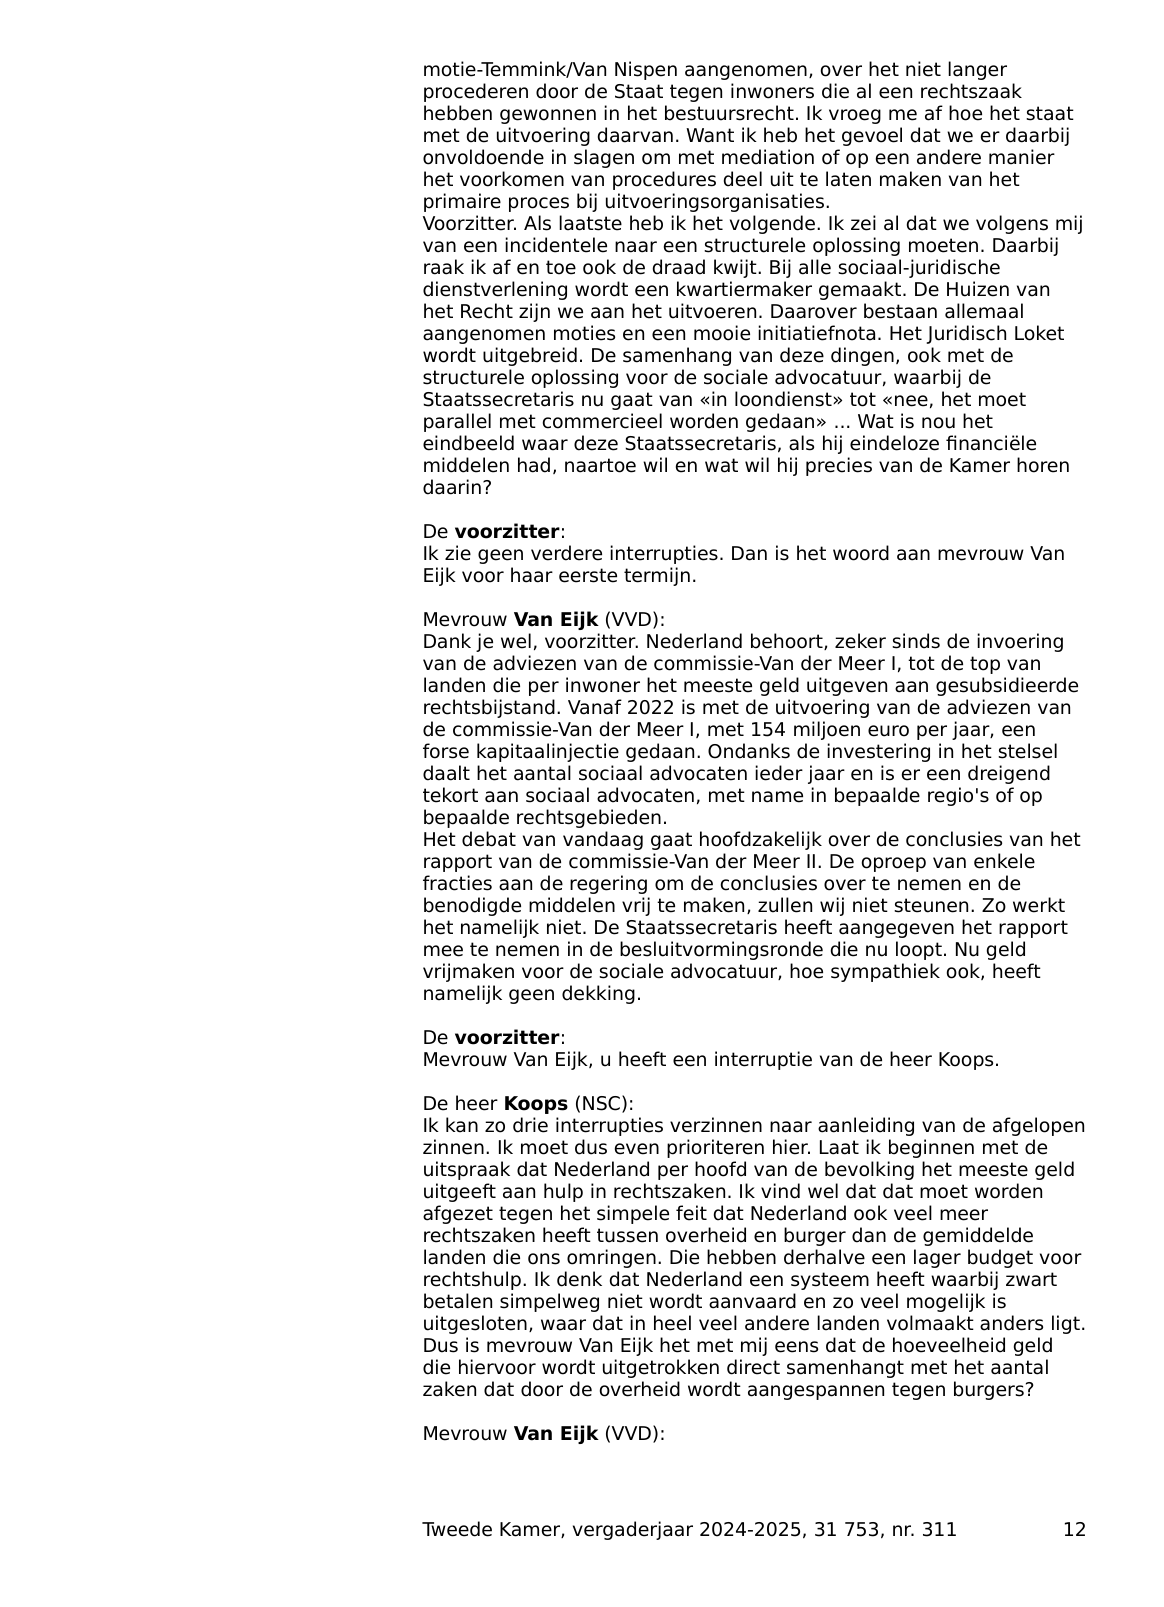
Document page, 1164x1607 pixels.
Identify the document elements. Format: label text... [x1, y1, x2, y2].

text De heer Koops (NSC): [422, 1093, 1087, 1115]
text Voorzitter. Als laatste heb ik het volgende. Ik zei al dat we volgens mij van een incidentele naar een structurele oplossing moeten. Daarbij raak ik af en toe ook de draad kwijt. Bij alle sociaal-juridische dienstverlening wordt een kwartiermaker gemaakt. De Huizen van het Recht zijn we aan het uitvoeren. Daarover bestaan allemaal aangenomen moties en een mooie initiatiefnota. Het Juridisch Loket wordt uitgebreid. De samenhang van deze dingen, ook met de structurele oplossing voor de sociale advocatuur, waarbij de Staatssecretaris nu gaat van «in loondienst» tot «nee, het moet parallel met commercieel worden gedaan» ... Wat is nou het eindbeeld waar deze Staatssecretaris, als hij eindeloze financiële middelen had, naartoe wil en wat wil hij precies van de Kamer horen daarin? [422, 213, 1087, 499]
text Ik zie geen verdere interrupties. Dan is het woord aan mevrouw Van Eijk voor haar eerste termijn. [422, 543, 1087, 587]
text motie-Temmink/Van Nispen aangenomen, over het niet langer procederen door de Staat tegen inwoners die al een rechtszaak hebben gewonnen in het bestuursrecht. Ik vroeg me af hoe het staat met de uitvoering daarvan. Want ik heb het gevoel dat we er daarbij onvoldoende in slagen om met mediation of op een andere manier het voorkomen van procedures deel uit te laten maken van het primaire proces bij uitvoeringsorganisaties. [422, 59, 1087, 213]
text Het debat van vandaag gaat hoofdzakelijk over de conclusies van het rapport van de commissie-Van der Meer II. De oproep van enkele fracties aan de regering om de conclusies over te nemen en de benodigde middelen vrij te maken, zullen wij niet steunen. Zo werkt het namelijk niet. De Staatssecretaris heeft aangegeven het rapport mee te nemen in de besluitvormingsronde die nu loopt. Nu geld vrijmaken voor de sociale advocatuur, hoe sympathiek ook, heeft namelijk geen dekking. [422, 829, 1087, 1004]
text Dank je wel, voorzitter. Nederland behoort, zeker sinds de invoering van de adviezen van de commissie-Van der Meer I, tot de top van landen die per inwoner het meeste geld uitgeven aan gesubsidieerde rechtsbijstand. Vanaf 2022 is met de uitvoering van de adviezen van de commissie-Van der Meer I, met 154 miljoen euro per jaar, een forse kapitaalinjectie gedaan. Ondanks de investering in het stelsel daalt het aantal sociaal advocaten ieder jaar en is er een dreigend tekort aan sociaal advocaten, met name in bepaalde regio's of op bepaalde rechtsgebieden. [422, 631, 1087, 829]
text Mevrouw Van Eijk (VVD): [422, 1423, 1087, 1445]
text Mevrouw Van Eijk, u heeft een interruptie van de heer Koops. [422, 1049, 1087, 1071]
text De voorzitter: [422, 521, 1087, 543]
text De voorzitter: [422, 1027, 1087, 1049]
text Ik kan zo drie interrupties verzinnen naar aanleiding van de afgelopen zinnen. Ik moet dus even prioriteren hier. Laat ik beginnen met de uitspraak dat Nederland per hoofd van de bevolking het meeste geld uitgeeft aan hulp in rechtszaken. Ik vind wel dat dat moet worden afgezet tegen het simpele feit dat Nederland ook veel meer rechtszaken heeft tussen overheid en burger dan de gemiddelde landen die ons omringen. Die hebben derhalve een lager budget voor rechtshulp. Ik denk dat Nederland een systeem heeft waarbij zwart betalen simpelweg niet wordt aanvaard en zo veel mogelijk is uitgesloten, waar dat in heel veel andere landen volmaakt anders ligt. Dus is mevrouw Van Eijk het met mij eens dat de hoeveelheid geld die hiervoor wordt uitgetrokken direct samenhangt met het aantal zaken dat door de overheid wordt aangespannen tegen burgers? [422, 1115, 1087, 1401]
text Mevrouw Van Eijk (VVD): [422, 609, 1087, 631]
